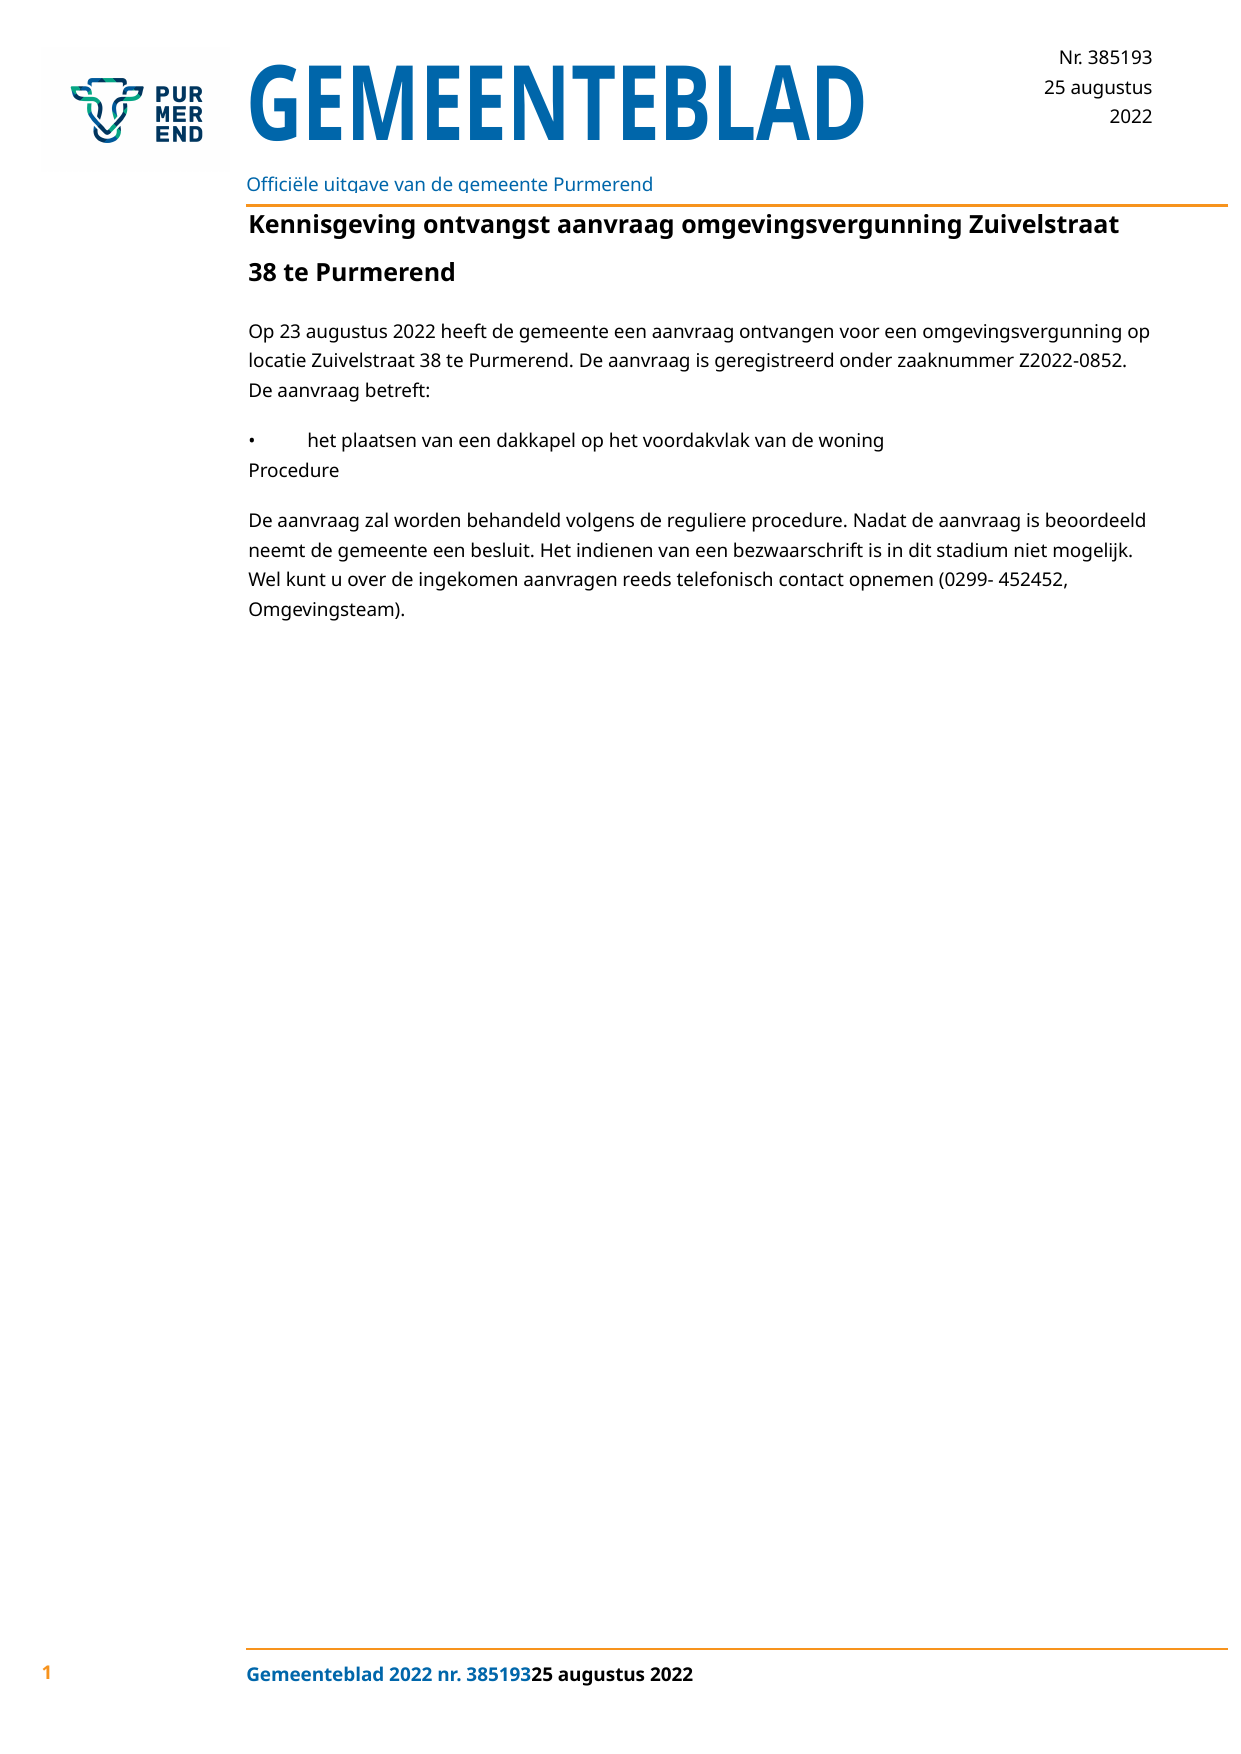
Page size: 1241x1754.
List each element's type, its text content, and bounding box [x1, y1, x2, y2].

text De aanvraag zal worden behandeld volgens de reguliere procedure. Nadat de aanvraag is beoordeeld neemt de gemeente een besluit. Het indienen van een bezwaarschrift is in dit stadium niet mogelijk. Wel kunt u over de ingekomen aanvragen reeds telefonisch contact opnemen (0299- 452452, Omgevingsteam). [248, 507, 1152, 622]
text Procedure [248, 457, 1152, 483]
text Kennisgeving ontvangst aanvraag omgevingsvergunning Zuivelstraat 38 te Purmerend [248, 207, 1152, 288]
list het plaatsen van een dakkapel op het voordakvlak van de woning [248, 427, 1152, 453]
picture [41, 47, 231, 172]
text Op 23 augustus 2022 heeft de gemeente een aanvraag ontvangen voor een omgevingsvergunning op locatie Zuivelstraat 38 te Purmerend. De aanvraag is geregistreerd onder zaaknummer Z2022-0852. De aanvraag betreft: [248, 318, 1152, 403]
